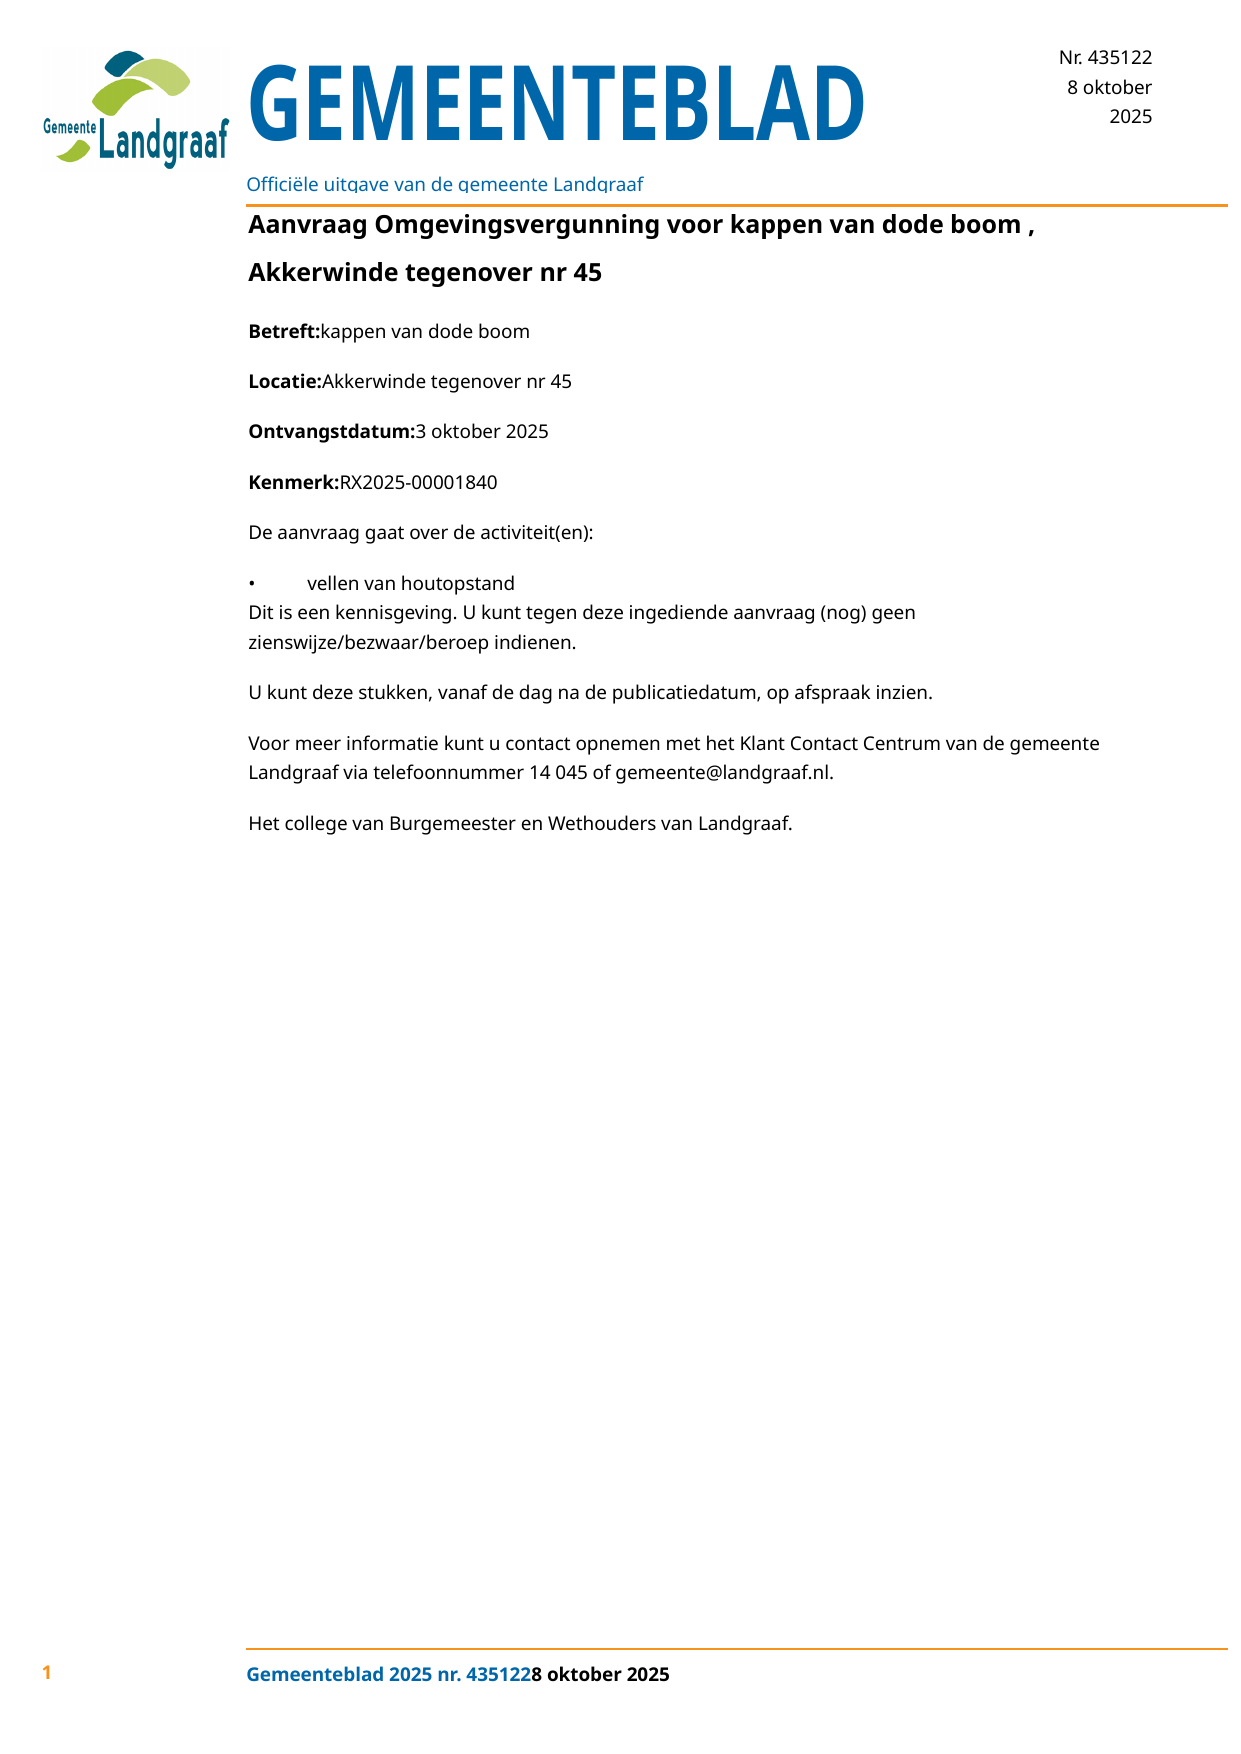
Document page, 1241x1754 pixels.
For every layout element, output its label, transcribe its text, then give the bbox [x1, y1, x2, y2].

text De aanvraag gaat over de activiteit(en): [248, 519, 1152, 545]
text Voor meer informatie kunt u contact opnemen met het Klant Contact Centrum van de gemeente Landgraaf via telefoonnummer 14 045 of gemeente@landgraaf.nl. [248, 730, 1152, 785]
picture [41, 47, 231, 172]
text Het college van Burgemeester en Wethouders van Landgraaf. [248, 810, 1152, 836]
text Betreft:kappen van dode boom [248, 318, 1152, 344]
text Kenmerk:RX2025-00001840 [248, 469, 1152, 495]
list vellen van houtopstand [248, 570, 1152, 596]
text Aanvraag Omgevingsvergunning voor kappen van dode boom , Akkerwinde tegenover nr 45 [248, 207, 1152, 288]
text Ontvangstdatum:3 oktober 2025 [248, 419, 1152, 444]
text U kunt deze stukken, vanaf de dag na de publicatiedatum, op afspraak inzien. [248, 679, 1152, 705]
text Dit is een kennisgeving. U kunt tegen deze ingediende aanvraag (nog) geen zienswijze/bezwaar/beroep indienen. [248, 599, 1152, 655]
text Locatie:Akkerwinde tegenover nr 45 [248, 368, 1152, 394]
